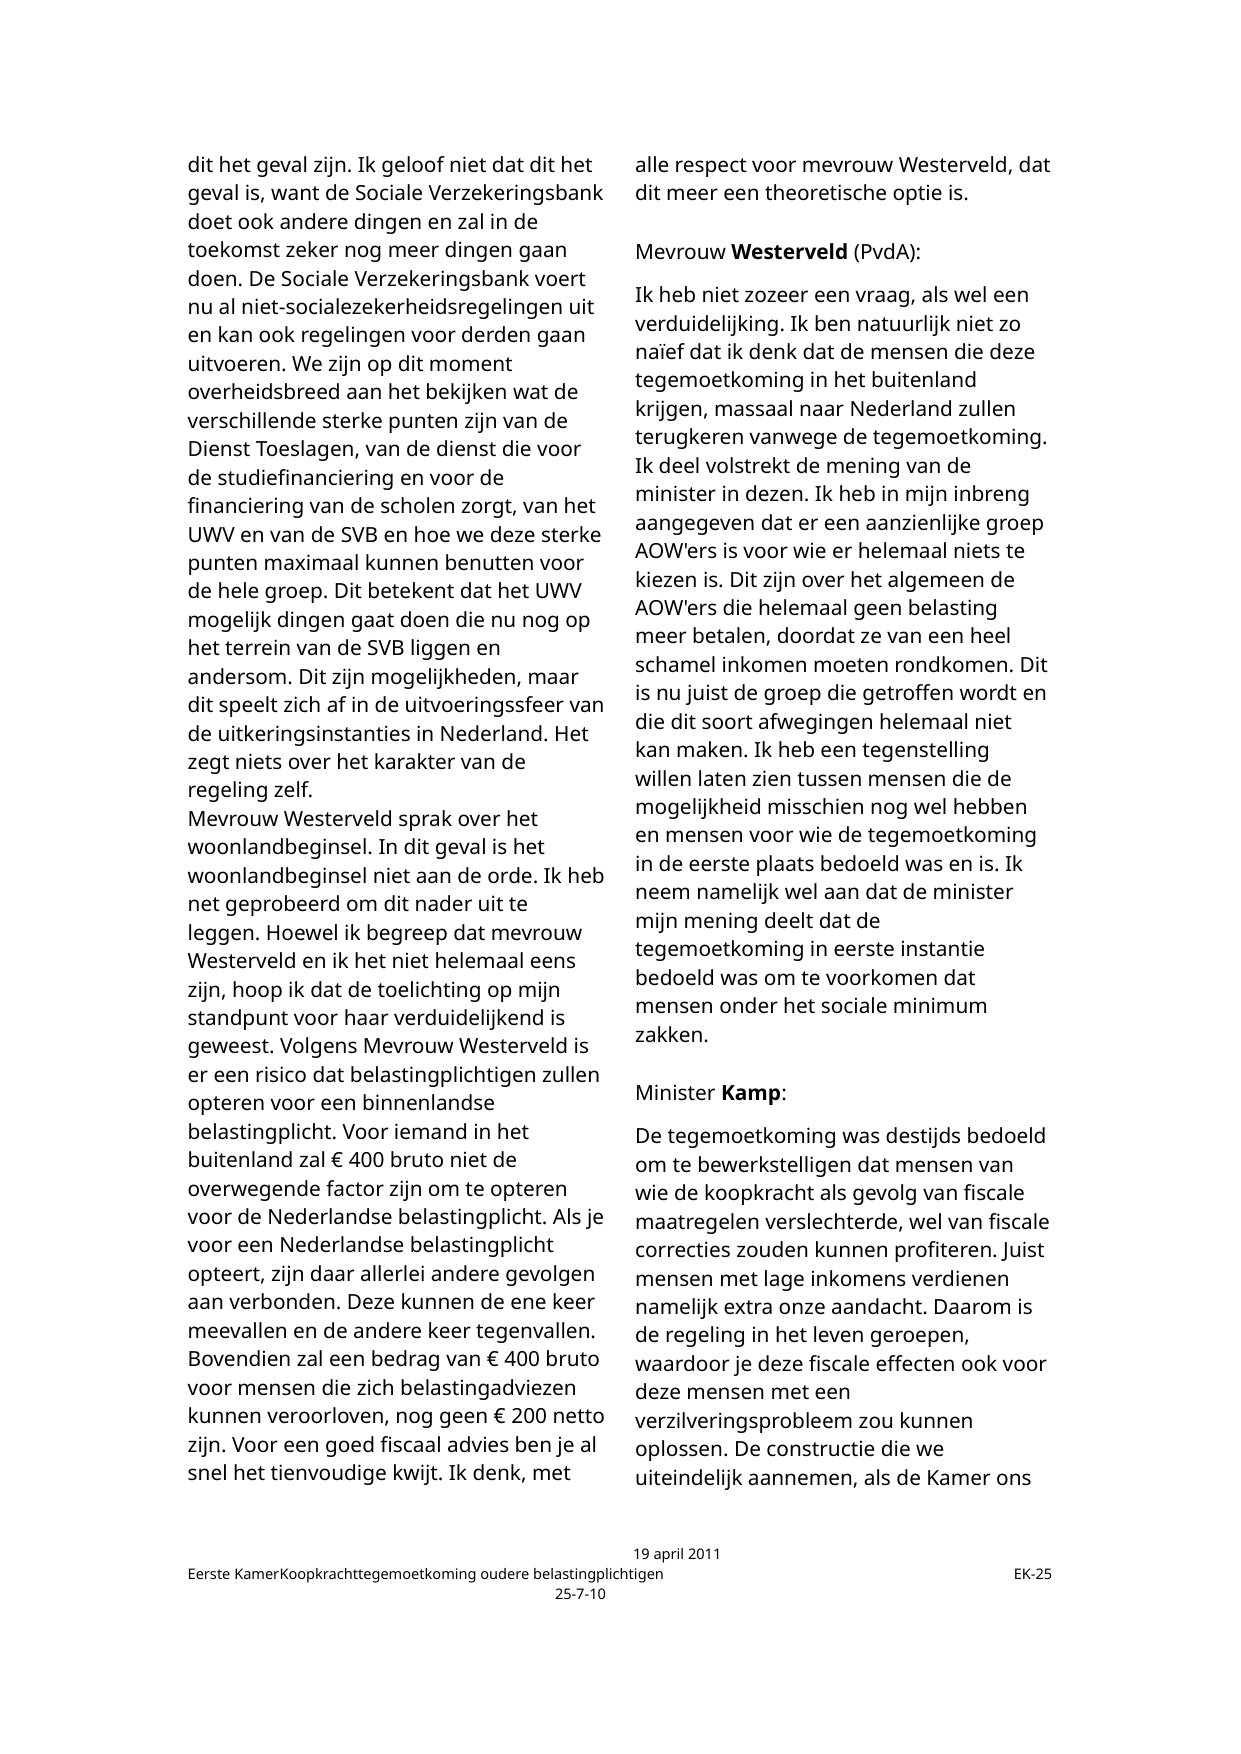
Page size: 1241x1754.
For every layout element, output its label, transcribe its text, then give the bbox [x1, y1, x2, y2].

text De tegemoetkoming was destijds bedoeld om te bewerkstelligen dat mensen van wie de koopkracht als gevolg van fiscale maatregelen verslechterde, wel van fiscale correcties zouden kunnen profiteren. Juist mensen met lage inkomens verdienen namelijk extra onze aandacht. Daarom is de regeling in het leven geroepen, waardoor je deze fiscale effecten ook voor deze mensen met een verzilveringsprobleem zou kunnen oplossen. De constructie die we uiteindelijk aannemen, als de Kamer ons [635, 1122, 1053, 1491]
text Mevrouw Westerveld (PvdA): [635, 237, 1053, 265]
text dit het geval zijn. Ik geloof niet dat dit het geval is, want de Sociale Verzekeringsbank doet ook andere dingen en zal in de toekomst zeker nog meer dingen gaan doen. De Sociale Verzekeringsbank voert nu al niet-socialezekerheidsregelingen uit en kan ook regelingen voor derden gaan uitvoeren. We zijn op dit moment overheidsbreed aan het bekijken wat de verschillende sterke punten zijn van de Dienst Toeslagen, van de dienst die voor de studiefinanciering en voor de financiering van de scholen zorgt, van het UWV en van de SVB en hoe we deze sterke punten maximaal kunnen benutten voor de hele groep. Dit betekent dat het UWV mogelijk dingen gaat doen die nu nog op het terrein van de SVB liggen en andersom. Dit zijn mogelijkheden, maar dit speelt zich af in de uitvoeringssfeer van de uitkeringsinstanties in Nederland. Het zegt niets over het karakter van de regeling zelf. [187, 150, 605, 804]
text Mevrouw Westerveld sprak over het woonlandbeginsel. In dit geval is het woonlandbeginsel niet aan de orde. Ik heb net geprobeerd om dit nader uit te leggen. Hoewel ik begreep dat mevrouw Westerveld en ik het niet helemaal eens zijn, hoop ik dat de toelichting op mijn standpunt voor haar verduidelijkend is geweest. Volgens Mevrouw Westerveld is er een risico dat belastingplichtigen zullen opteren voor een binnenlandse belastingplicht. Voor iemand in het buitenland zal € 400 bruto niet de overwegende factor zijn om te opteren voor de Nederlandse belastingplicht. Als je voor een Nederlandse belastingplicht opteert, zijn daar allerlei andere gevolgen aan verbonden. Deze kunnen de ene keer meevallen en de andere keer tegenvallen. Bovendien zal een bedrag van € 400 bruto voor mensen die zich belastingadviezen kunnen veroorloven, nog geen € 200 netto zijn. Voor een goed fiscaal advies ben je al snel het tienvoudige kwijt. Ik denk, met [187, 804, 605, 1487]
text alle respect voor mevrouw Westerveld, dat dit meer een theoretische optie is. [635, 150, 1053, 207]
text Ik heb niet zozeer een vraag, als wel een verduidelijking. Ik ben natuurlijk niet zo naïef dat ik denk dat de mensen die deze tegemoetkoming in het buitenland krijgen, massaal naar Nederland zullen terugkeren vanwege de tegemoetkoming. Ik deel volstrekt de mening van de minister in dezen. Ik heb in mijn inbreng aangegeven dat er een aanzienlijke groep AOW'ers is voor wie er helemaal niets te kiezen is. Dit zijn over het algemeen de AOW'ers die helemaal geen belasting meer betalen, doordat ze van een heel schamel inkomen moeten rondkomen. Dit is nu juist de groep die getroffen wordt en die dit soort afwegingen helemaal niet kan maken. Ik heb een tegenstelling willen laten zien tussen mensen die de mogelijkheid misschien nog wel hebben en mensen voor wie de tegemoetkoming in de eerste plaats bedoeld was en is. Ik neem namelijk wel aan dat de minister mijn mening deelt dat de tegemoetkoming in eerste instantie bedoeld was om te voorkomen dat mensen onder het sociale minimum zakken. [635, 280, 1053, 1048]
text Minister Kamp: [635, 1078, 1053, 1107]
